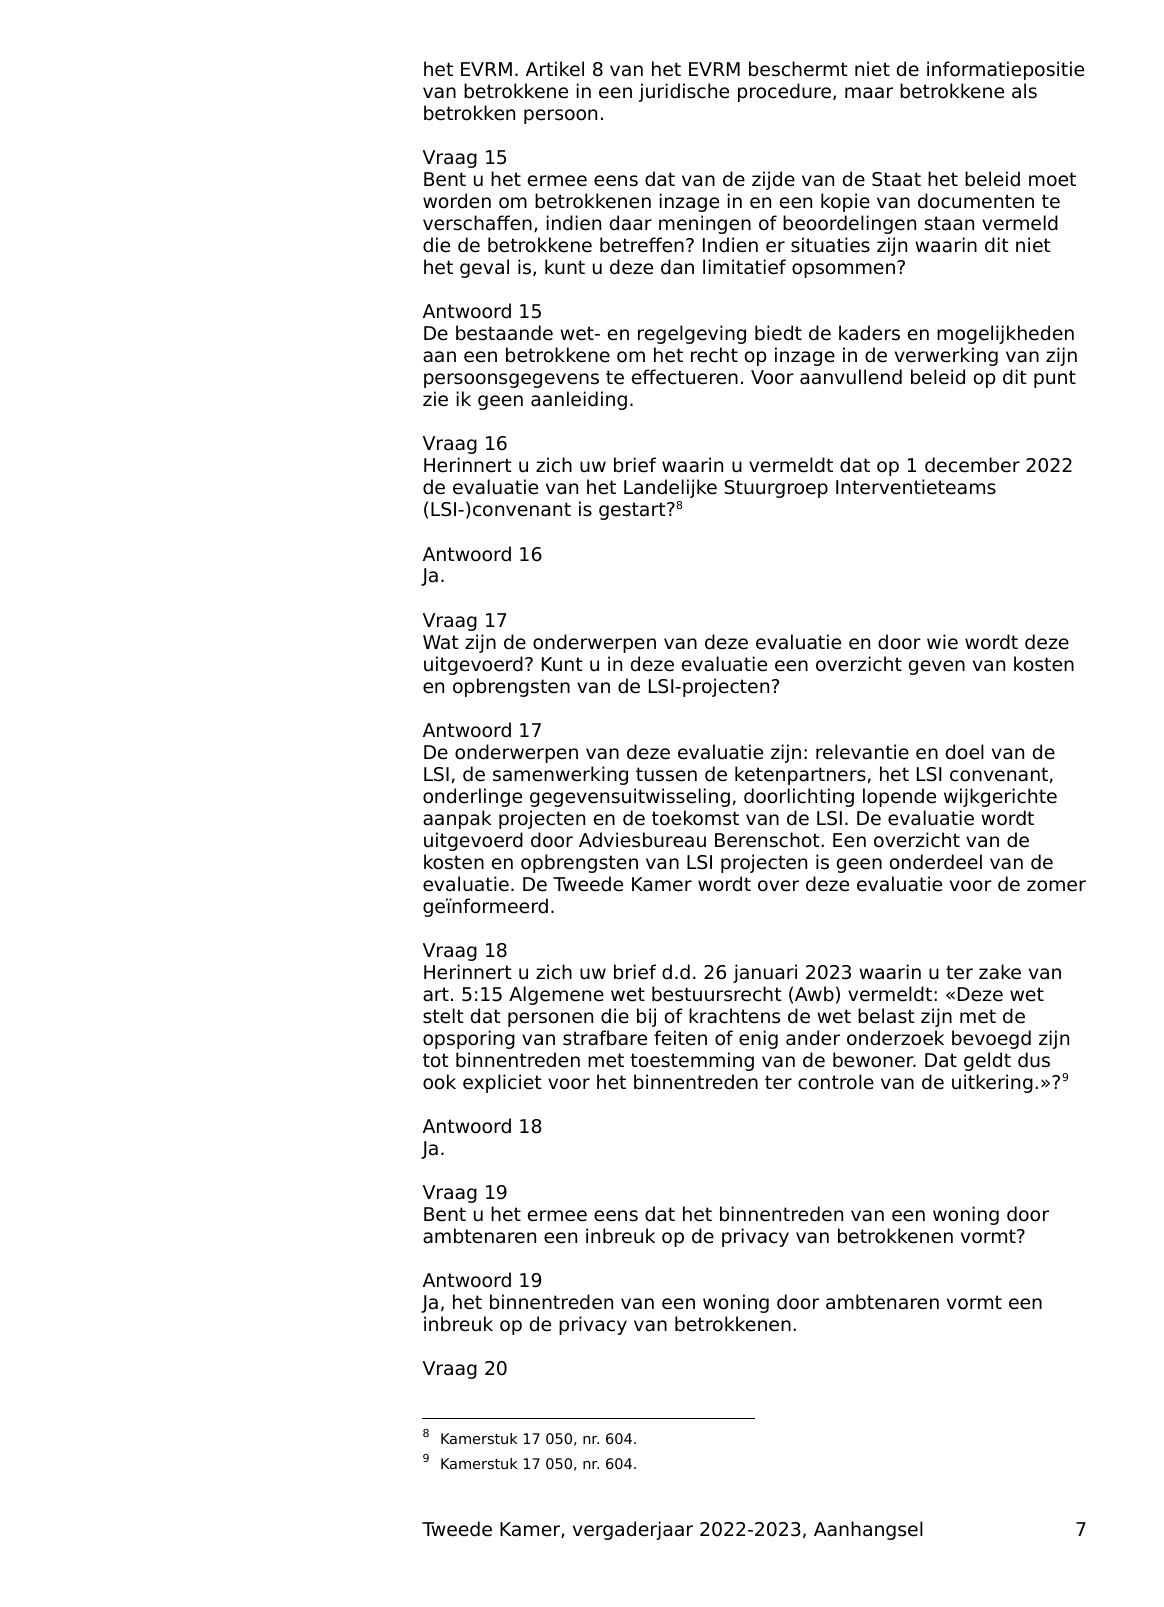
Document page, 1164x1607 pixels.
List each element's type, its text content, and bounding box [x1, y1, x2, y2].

text Bent u het ermee eens dat van de zijde van de Staat het beleid moet worden om betrokkenen inzage in en een kopie van documenten te verschaffen, indien daar meningen of beoordelingen staan vermeld die de betrokkene betreffen? Indien er situaties zijn waarin dit niet het geval is, kunt u deze dan limitatief opsommen? [422, 169, 1087, 279]
text De onderwerpen van deze evaluatie zijn: relevantie en doel van de LSI, de samenwerking tussen de ketenpartners, het LSI convenant, onderlinge gegevensuitwisseling, doorlichting lopende wijkgerichte aanpak projecten en de toekomst van de LSI. De evaluatie wordt uitgevoerd door Adviesbureau Berenschot. Een overzicht van de kosten en opbrengsten van LSI projecten is geen onderdeel van de evaluatie. De Tweede Kamer wordt over deze evaluatie voor de zomer geïnformeerd. [422, 742, 1087, 917]
text Herinnert u zich uw brief d.d. 26 januari 2023 waarin u ter zake van art. 5:15 Algemene wet bestuursrecht (Awb) vermeldt: «Deze wet stelt dat personen die bij of krachtens de wet belast zijn met de opsporing van strafbare feiten of enig ander onderzoek bevoegd zijn tot binnentreden met toestemming van de bewoner. Dat geldt dus ook expliciet voor het binnentreden ter controle van de uitkering.»? [422, 962, 1087, 1093]
text Wat zijn de onderwerpen van deze evaluatie en door wie wordt deze uitgevoerd? Kunt u in deze evaluatie een overzicht geven van kosten en opbrengsten van de LSI-projecten? [422, 632, 1087, 697]
text Ja. [422, 565, 1087, 587]
text Ja. [422, 1138, 1087, 1160]
text Antwoord 17 [422, 720, 1087, 742]
text Vraag 20 [422, 1358, 1087, 1380]
text Antwoord 16 [422, 543, 1087, 565]
text Vraag 16 [422, 433, 1087, 455]
text Herinnert u zich uw brief waarin u vermeldt dat op 1 december 2022 de evaluatie van het Landelijke Stuurgroep Interventieteams (LSI-)convenant is gestart? [422, 455, 1087, 521]
text Antwoord 15 [422, 301, 1087, 323]
text Vraag 19 [422, 1182, 1087, 1204]
text Ja, het binnentreden van een woning door ambtenaren vormt een inbreuk op de privacy van betrokkenen. [422, 1292, 1087, 1336]
text Kamerstuk 17 050, nr. 604. [422, 1452, 1087, 1474]
text het EVRM. Artikel 8 van het EVRM beschermt niet de informatiepositie van betrokkene in een juridische procedure, maar betrokkene als betrokken persoon. [422, 59, 1087, 125]
text De bestaande wet- en regelgeving biedt de kaders en mogelijkheden aan een betrokkene om het recht op inzage in de verwerking van zijn persoonsgegevens te effectueren. Voor aanvullend beleid op dit punt zie ik geen aanleiding. [422, 323, 1087, 411]
text Vraag 17 [422, 609, 1087, 632]
text Antwoord 19 [422, 1270, 1087, 1292]
text Bent u het ermee eens dat het binnentreden van een woning door ambtenaren een inbreuk op de privacy van betrokkenen vormt? [422, 1204, 1087, 1248]
text Vraag 15 [422, 147, 1087, 169]
text Antwoord 18 [422, 1116, 1087, 1138]
text Kamerstuk 17 050, nr. 604. [422, 1427, 1087, 1449]
text Vraag 18 [422, 940, 1087, 962]
